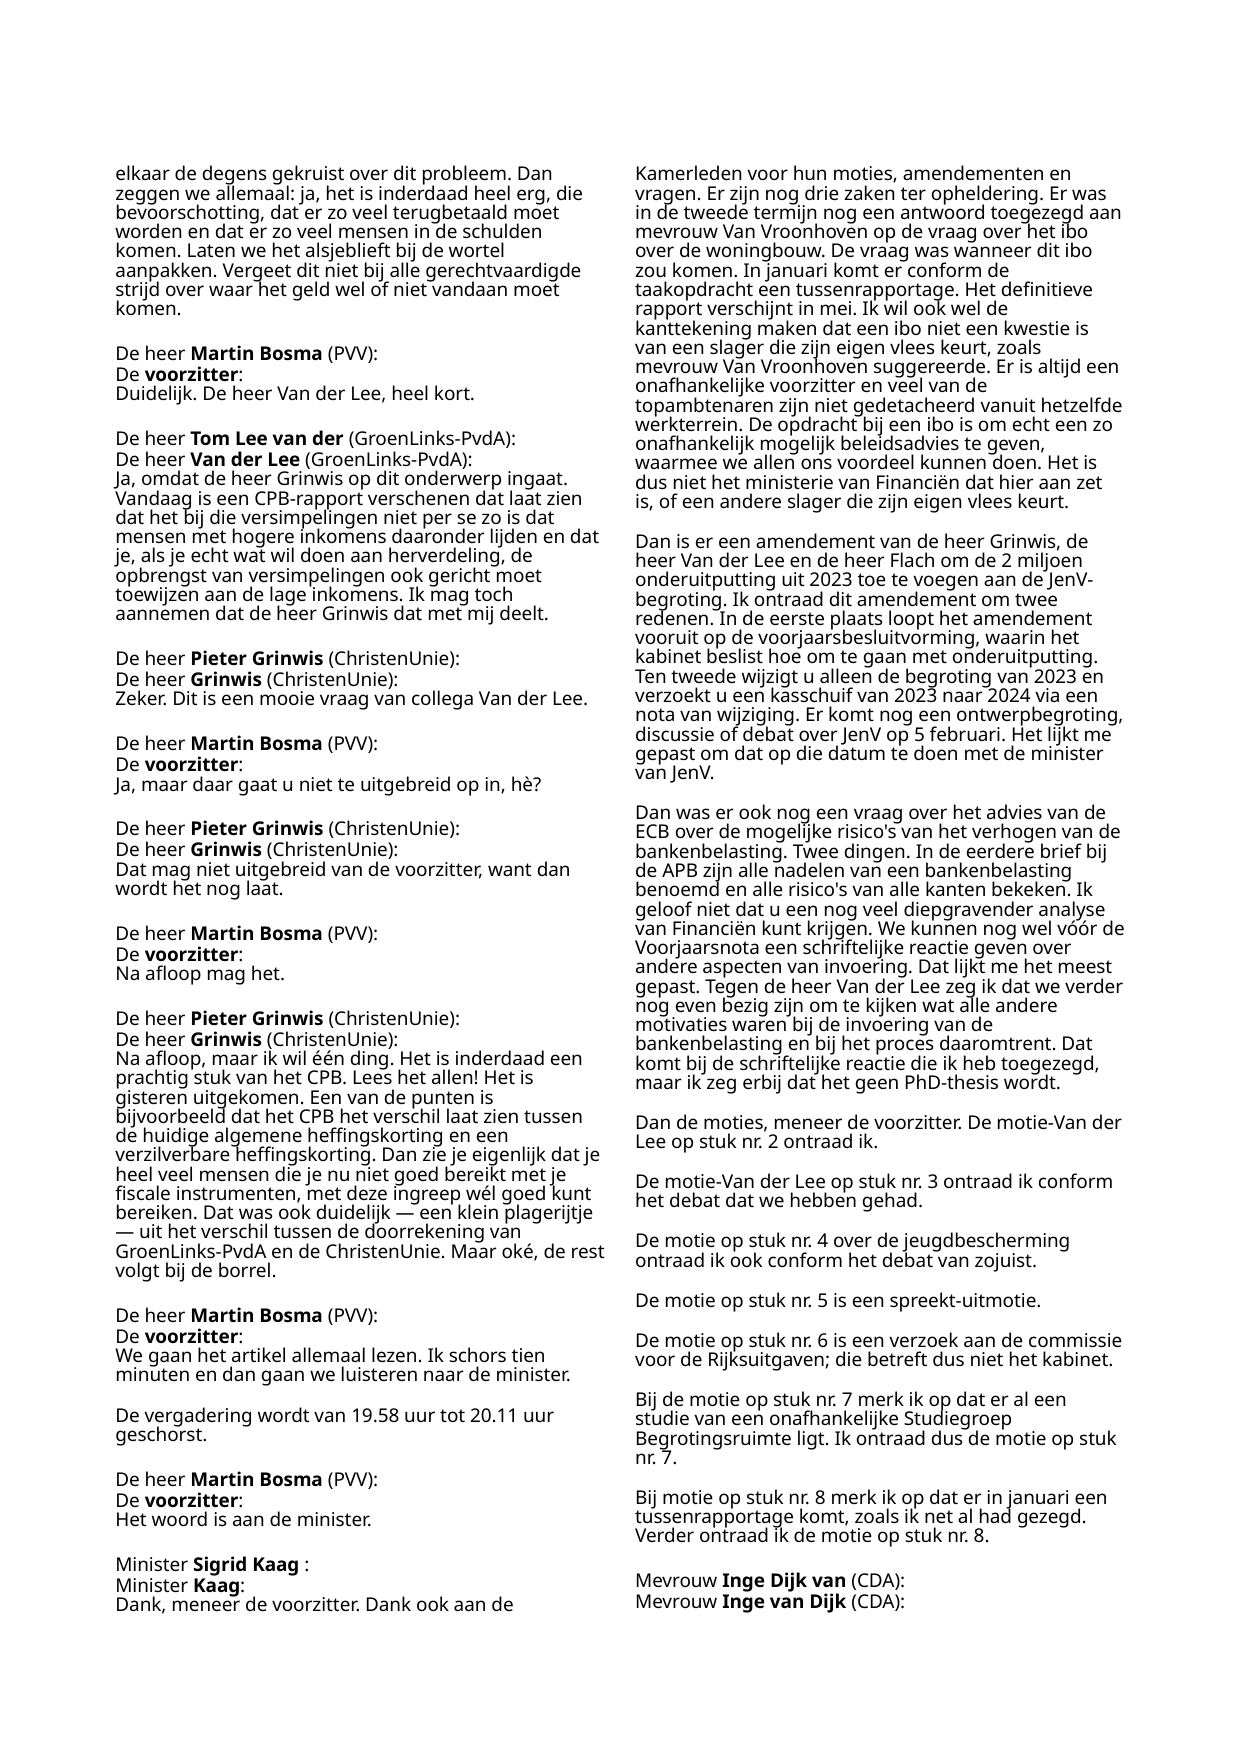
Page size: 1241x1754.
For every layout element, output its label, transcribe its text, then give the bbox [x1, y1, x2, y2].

text De heer Martin Bosma (PVV): [115, 340, 605, 366]
text De heer Martin Bosma (PVV): [115, 920, 605, 946]
text De heer Grinwis (ChristenUnie): [115, 1031, 605, 1050]
text De motie op stuk nr. 4 over de jeugdbescherming ontraad ik ook conform het debat van zojuist. [635, 1232, 1125, 1271]
text Mevrouw Inge van Dijk (CDA): [635, 1593, 1125, 1612]
text Bij motie op stuk nr. 8 merk ik op dat er in januari een tussenrapportage komt, zoals ik net al had gezegd. Verder ontraad ik de motie op stuk nr. 8. [635, 1489, 1125, 1547]
text We gaan het artikel allemaal lezen. Ik schors tien minuten en dan gaan we luisteren naar de minister. [115, 1347, 605, 1386]
text Duidelijk. De heer Van der Lee, heel kort. [115, 385, 605, 404]
text Mevrouw Inge Dijk van (CDA): [635, 1567, 1125, 1593]
text De heer Grinwis (ChristenUnie): [115, 841, 605, 861]
text De heer Pieter Grinwis (ChristenUnie): [115, 1005, 605, 1031]
text Ja, maar daar gaat u niet te uitgebreid op in, hè? [115, 776, 605, 795]
text De motie op stuk nr. 6 is een verzoek aan de commissie voor de Rijksuitgaven; die betreft dus niet het kabinet. [635, 1332, 1125, 1370]
text De motie op stuk nr. 5 is een spreekt-uitmotie. [635, 1292, 1125, 1311]
text Ja, omdat de heer Grinwis op dit onderwerp ingaat. Vandaag is een CPB-rapport verschenen dat laat zien dat het bij die versimpelingen niet per se zo is dat mensen met hogere inkomens daaronder lijden en dat je, als je echt wat wil doen aan herverdeling, de opbrengst van versimpelingen ook gericht moet toewijzen aan de lage inkomens. Ik mag toch aannemen dat de heer Grinwis dat met mij deelt. [115, 470, 605, 624]
text De heer Tom Lee van der (GroenLinks-PvdA): [115, 425, 605, 451]
text De motie-Van der Lee op stuk nr. 3 ontraad ik conform het debat dat we hebben gehad. [635, 1173, 1125, 1212]
text Kamerleden voor hun moties, amendementen en vragen. Er zijn nog drie zaken ter opheldering. Er was in de tweede termijn nog een antwoord toegezegd aan mevrouw Van Vroonhoven op de vraag over het ibo over de woningbouw. De vraag was wanneer dit ibo zou komen. In januari komt er conform de taakopdracht een tussenrapportage. Het definitieve rapport verschijnt in mei. Ik wil ook wel de kanttekening maken dat een ibo niet een kwestie is van een slager die zijn eigen vlees keurt, zoals mevrouw Van Vroonhoven suggereerde. Er is altijd een onafhankelijke voorzitter en veel van de topambtenaren zijn niet gedetacheerd vanuit hetzelfde werkterrein. De opdracht bij een ibo is om echt een zo onafhankelijk mogelijk beleidsadvies te geven, waarmee we allen ons voordeel kunnen doen. Het is dus niet het ministerie van Financiën dat hier aan zet is, of een andere slager die zijn eigen vlees keurt. [635, 165, 1125, 512]
text De heer Van der Lee (GroenLinks-PvdA): [115, 451, 605, 470]
text Dan is er een amendement van de heer Grinwis, de heer Van der Lee en de heer Flach om de 2 miljoen onderuitputting uit 2023 toe te voegen aan de JenV-begroting. Ik ontraad dit amendement om twee redenen. In de eerste plaats loopt het amendement vooruit op de voorjaarsbesluitvorming, waarin het kabinet beslist hoe om te gaan met onderuitputting. Ten tweede wijzigt u alleen de begroting van 2023 en verzoekt u een kasschuif van 2023 naar 2024 via een nota van wijziging. Er komt nog een ontwerpbegroting, discussie of debat over JenV op 5 februari. Het lijkt me gepast om dat op die datum te doen met de minister van JenV. [635, 533, 1125, 783]
text Minister Kaag: [115, 1577, 605, 1596]
text De heer Grinwis (ChristenUnie): [115, 671, 605, 690]
text Bij de motie op stuk nr. 7 merk ik op dat er al een studie van een onafhankelijke Studiegroep Begrotingsruimte ligt. Ik ontraad dus de motie op stuk nr. 7. [635, 1391, 1125, 1468]
text De heer Martin Bosma (PVV): [115, 1302, 605, 1328]
text Dan de moties, meneer de voorzitter. De motie-Van der Lee op stuk nr. 2 ontraad ik. [635, 1114, 1125, 1152]
text Dat mag niet uitgebreid van de voorzitter, want dan wordt het nog laat. [115, 861, 605, 899]
text elkaar de degens gekruist over dit probleem. Dan zeggen we allemaal: ja, het is inderdaad heel erg, die bevoorschotting, dat er zo veel terugbetaald moet worden en dat er zo veel mensen in de schulden komen. Laten we het alsjeblieft bij de wortel aanpakken. Vergeet dit niet bij alle gerechtvaardigde strijd over waar het geld wel of niet vandaan moet komen. [115, 165, 605, 319]
text De voorzitter: [115, 1492, 605, 1511]
text Zeker. Dit is een mooie vraag van collega Van der Lee. [115, 690, 605, 710]
text De voorzitter: [115, 366, 605, 385]
text Na afloop mag het. [115, 965, 605, 984]
text Dank, meneer de voorzitter. Dank ook aan de [115, 1596, 605, 1615]
text De heer Martin Bosma (PVV): [115, 731, 605, 756]
text Dan was er ook nog een vraag over het advies van de ECB over de mogelijke risico's van het verhogen van de bankenbelasting. Twee dingen. In de eerdere brief bij de APB zijn alle nadelen van een bankenbelasting benoemd en alle risico's van alle kanten bekeken. Ik geloof niet dat u een nog veel diepgravender analyse van Financiën kunt krijgen. We kunnen nog wel vóór de Voorjaarsnota een schriftelijke reactie geven over andere aspecten van invoering. Dat lijkt me het meest gepast. Tegen de heer Van der Lee zeg ik dat we verder nog even bezig zijn om te kijken wat alle andere motivaties waren bij de invoering van de bankenbelasting en bij het proces daaromtrent. Dat komt bij de schriftelijke reactie die ik heb toegezegd, maar ik zeg erbij dat het geen PhD-thesis wordt. [635, 804, 1125, 1093]
text De heer Pieter Grinwis (ChristenUnie): [115, 645, 605, 671]
text De vergadering wordt van 19.58 uur tot 20.11 uur geschorst. [115, 1407, 605, 1445]
text De voorzitter: [115, 946, 605, 965]
text Minister Sigrid Kaag : [115, 1551, 605, 1577]
text Na afloop, maar ik wil één ding. Het is inderdaad een prachtig stuk van het CPB. Lees het allen! Het is gisteren uitgekomen. Een van de punten is bijvoorbeeld dat het CPB het verschil laat zien tussen de huidige algemene heffingskorting en een verzilverbare heffingskorting. Dan zie je eigenlijk dat je heel veel mensen die je nu niet goed bereikt met je fiscale instrumenten, met deze ingreep wél goed kunt bereiken. Dat was ook duidelijk — een klein plagerijtje — uit het verschil tussen de doorrekening van GroenLinks-PvdA en de ChristenUnie. Maar oké, de rest volgt bij de borrel. [115, 1050, 605, 1281]
text De voorzitter: [115, 1328, 605, 1347]
text De heer Martin Bosma (PVV): [115, 1466, 605, 1492]
text De voorzitter: [115, 756, 605, 776]
text De heer Pieter Grinwis (ChristenUnie): [115, 816, 605, 841]
text Het woord is aan de minister. [115, 1511, 605, 1530]
